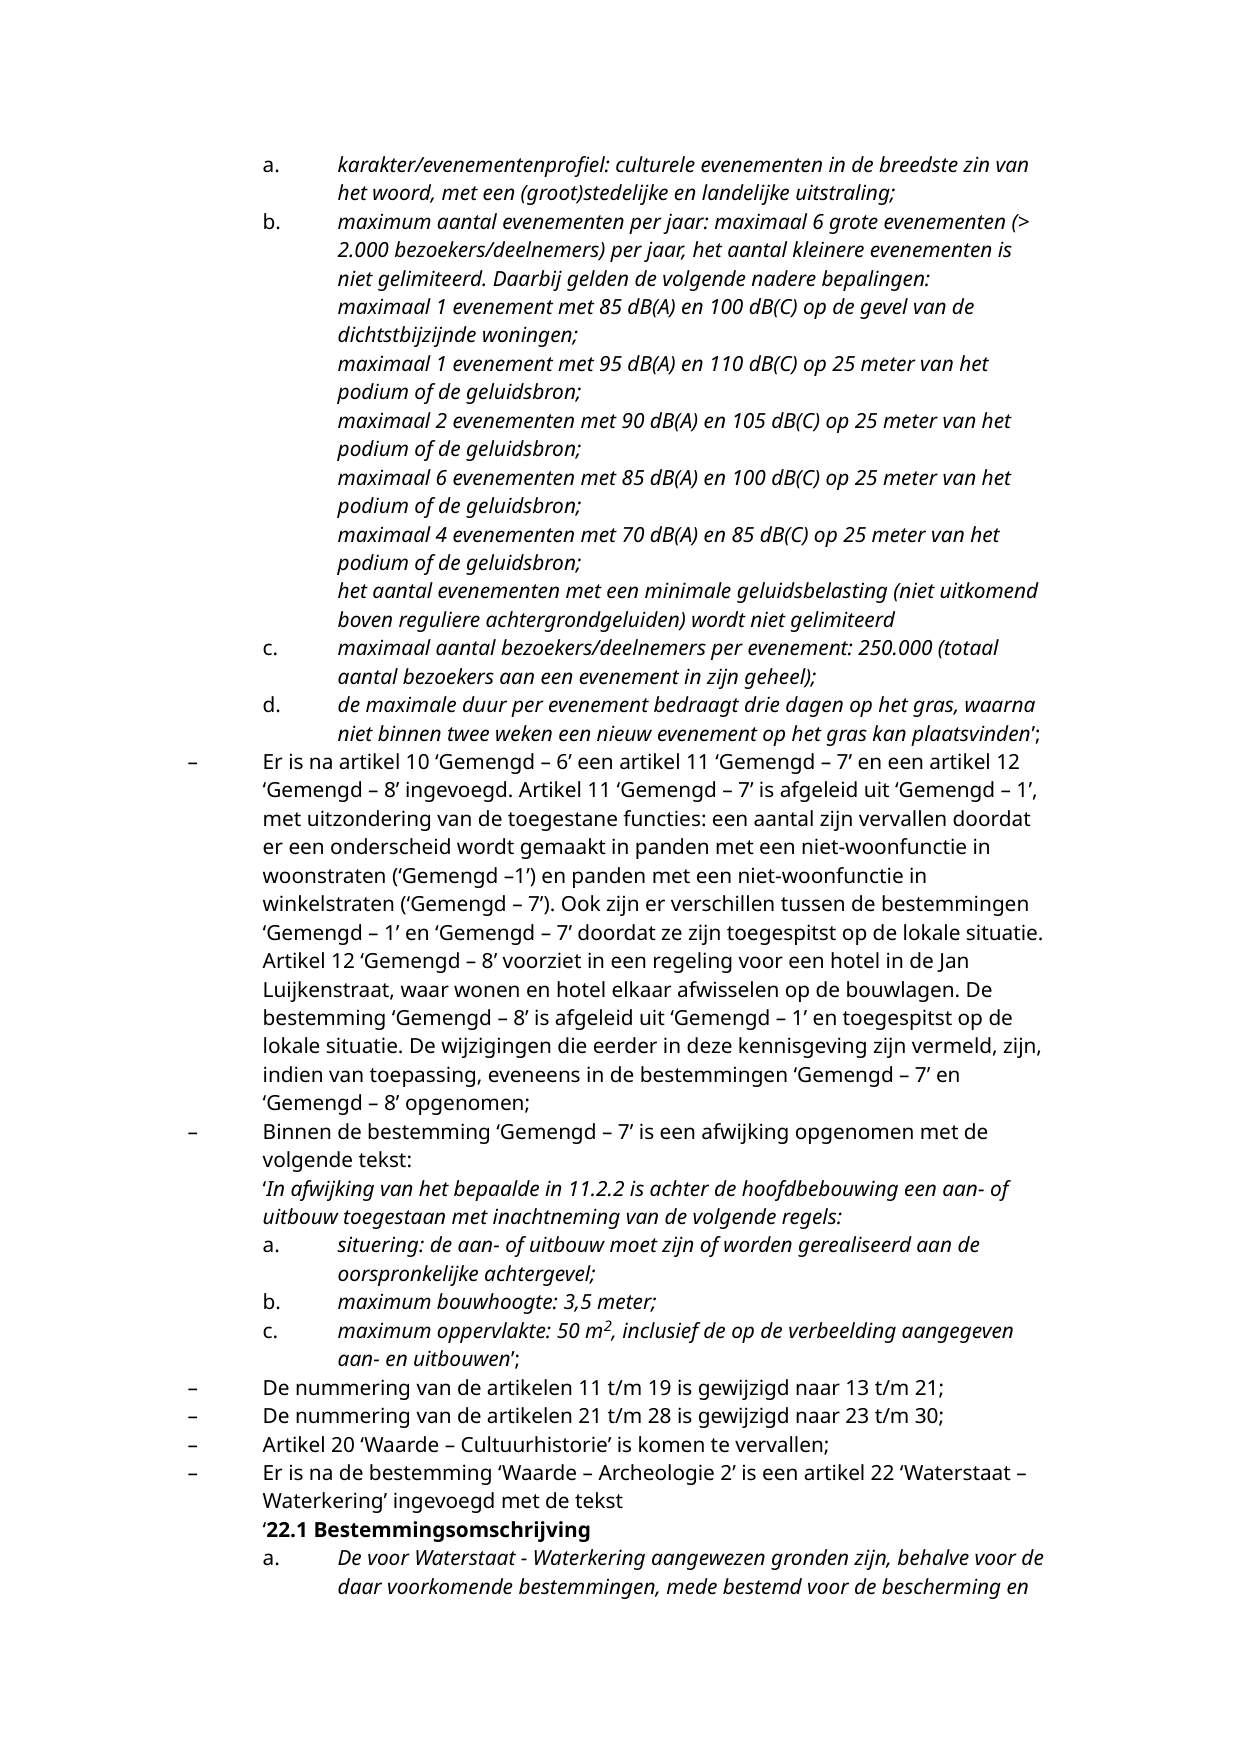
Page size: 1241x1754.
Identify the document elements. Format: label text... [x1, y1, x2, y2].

list De nummering van de artikelen 11 t/m 19 is gewijzigd naar 13 t/m 21; [187, 1373, 1053, 1401]
list Er is na artikel 10 ‘Gemengd – 6’ een artikel 11 ‘Gemengd – 7’ en een artikel 12 ‘Gemengd – 8’ ingevoegd. Artikel 11 ‘Gemengd – 7’ is afgeleid uit ‘Gemengd – 1’, met uitzondering van de toegestane functies: een aantal zijn vervallen doordat er een onderscheid wordt gemaakt in panden met een niet-woonfunctie in woonstraten (‘Gemengd –1’) en panden met een niet-woonfunctie in winkelstraten (‘Gemengd – 7’). Ook zijn er verschillen tussen de bestemmingen ‘Gemengd – 1’ en ‘Gemengd – 7’ doordat ze zijn toegespitst op de lokale situatie. Artikel 12 ‘Gemengd – 8’ voorziet in een regeling voor een hotel in de Jan Luijkenstraat, waar wonen en hotel elkaar afwisselen op de bouwlagen. De bestemming ‘Gemengd – 8’ is afgeleid uit ‘Gemengd – 1’ en toegespitst op de lokale situatie. De wijzigingen die eerder in deze kennisgeving zijn vermeld, zijn, indien van toepassing, eveneens in de bestemmingen ‘Gemengd – 7’ en ‘Gemengd – 8’ opgenomen; [187, 747, 1053, 1117]
list ‘22.1 Bestemmingsomschrijving [187, 1515, 1053, 1543]
list maximum oppervlakte: 50 m2, inclusief de op de verbeelding aangegeven aan- en uitbouwen’; [262, 1316, 1053, 1373]
list De voor Waterstaat - Waterkering aangewezen gronden zijn, behalve voor de daar voorkomende bestemmingen, mede bestemd voor de bescherming en [262, 1543, 1053, 1600]
list maximum aantal evenementen per jaar: maximaal 6 grote evenementen (> 2.000 bezoekers/deelnemers) per jaar, het aantal kleinere evenementen is niet gelimiteerd. Daarbij gelden de volgende nadere bepalingen: [262, 207, 1053, 292]
list De nummering van de artikelen 21 t/m 28 is gewijzigd naar 23 t/m 30; [187, 1401, 1053, 1430]
list maximaal 1 evenement met 85 dB(A) en 100 dB(C) op de gevel van de dichtstbijzijnde woningen; [262, 292, 1053, 349]
list maximum bouwhoogte: 3,5 meter; [262, 1287, 1053, 1316]
list Er is na de bestemming ‘Waarde – Archeologie 2’ is een artikel 22 ‘Waterstaat – Waterkering’ ingevoegd met de tekst [187, 1458, 1053, 1515]
list maximaal 2 evenementen met 90 dB(A) en 105 dB(C) op 25 meter van het podium of de geluidsbron; [262, 406, 1053, 463]
list maximaal 4 evenementen met 70 dB(A) en 85 dB(C) op 25 meter van het podium of de geluidsbron; [262, 520, 1053, 577]
list maximaal aantal bezoekers/deelnemers per evenement: 250.000 (totaal aantal bezoekers aan een evenement in zijn geheel); [262, 633, 1053, 690]
list maximaal 6 evenementen met 85 dB(A) en 100 dB(C) op 25 meter van het podium of de geluidsbron; [262, 463, 1053, 520]
list karakter/evenementenprofiel: culturele evenementen in de breedste zin van het woord, met een (groot)stedelijke en landelijke uitstraling; [262, 150, 1053, 207]
list ‘In afwijking van het bepaalde in 11.2.2 is achter de hoofdbebouwing een aan- of uitbouw toegestaan met inachtneming van de volgende regels: [187, 1174, 1053, 1231]
list de maximale duur per evenement bedraagt drie dagen op het gras, waarna niet binnen twee weken een nieuw evenement op het gras kan plaatsvinden’; [262, 690, 1053, 747]
list maximaal 1 evenement met 95 dB(A) en 110 dB(C) op 25 meter van het podium of de geluidsbron; [262, 349, 1053, 406]
list Binnen de bestemming ‘Gemengd – 7’ is een afwijking opgenomen met de volgende tekst: [187, 1117, 1053, 1174]
list Artikel 20 ‘Waarde – Cultuurhistorie’ is komen te vervallen; [187, 1430, 1053, 1458]
list het aantal evenementen met een minimale geluidsbelasting (niet uitkomend boven reguliere achtergrondgeluiden) wordt niet gelimiteerd [262, 577, 1053, 633]
list situering: de aan- of uitbouw moet zijn of worden gerealiseerd aan de oorspronkelijke achtergevel; [262, 1231, 1053, 1287]
